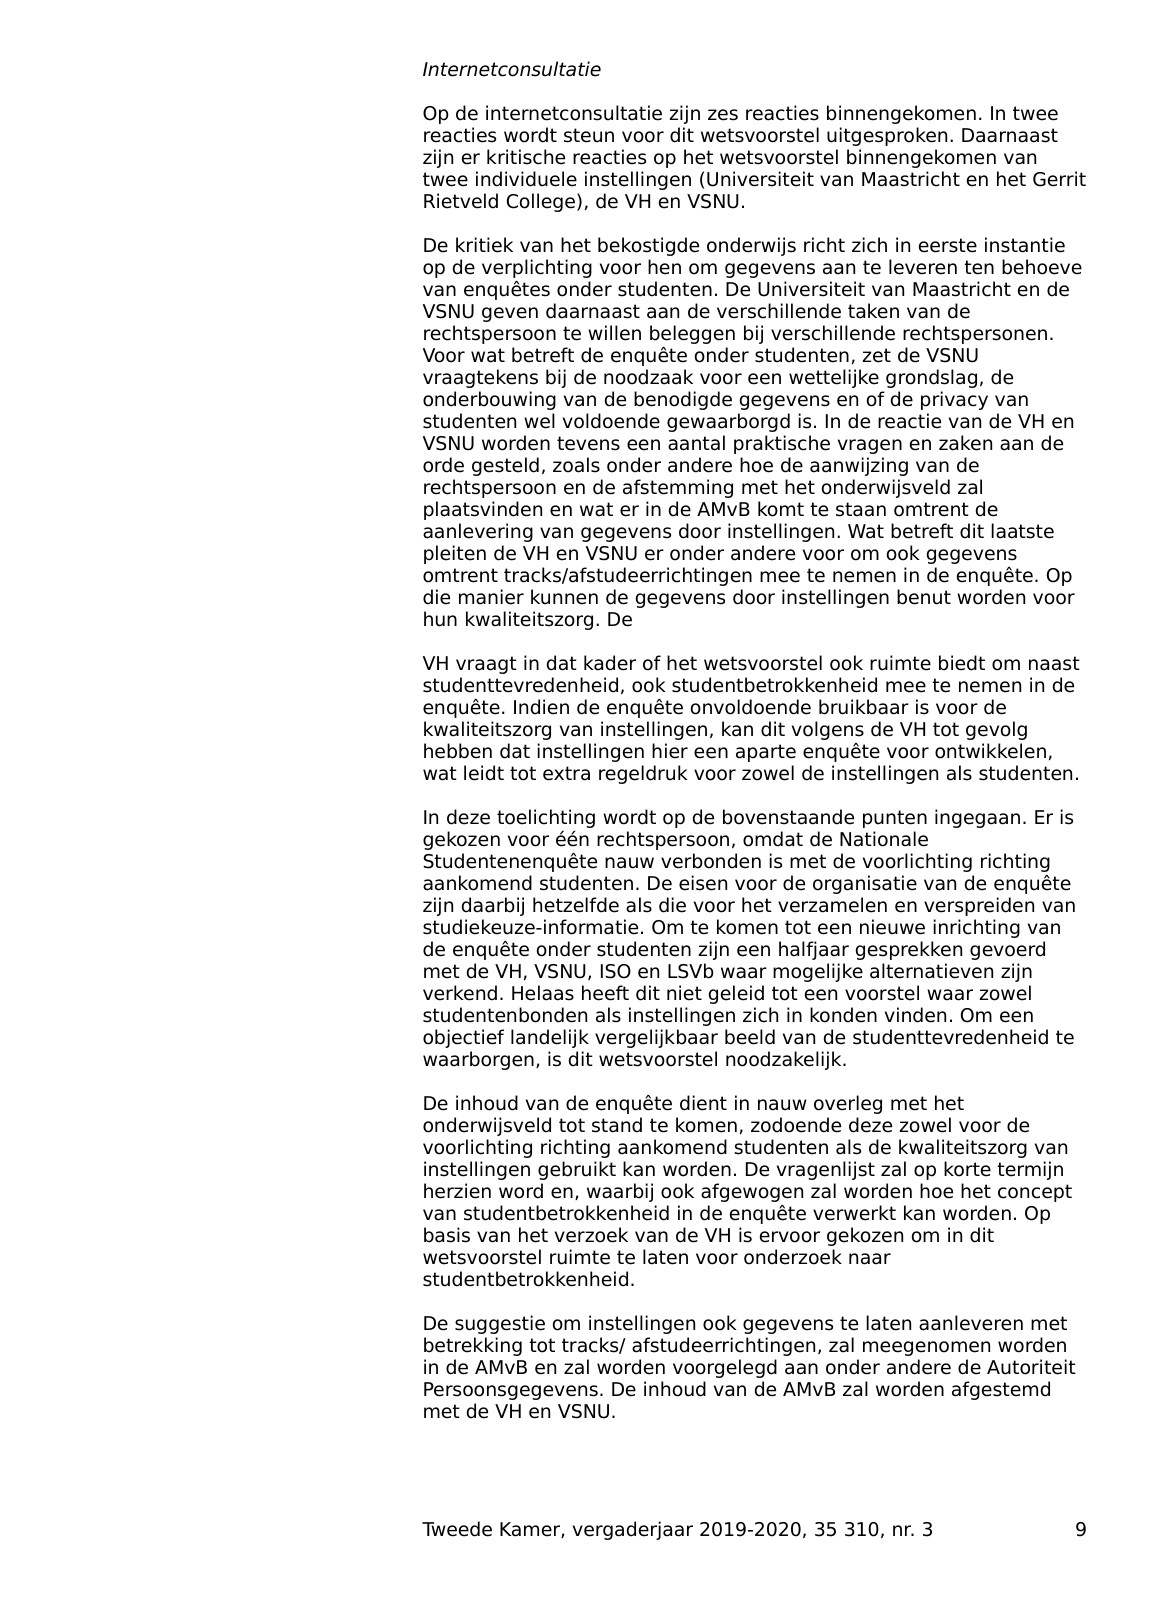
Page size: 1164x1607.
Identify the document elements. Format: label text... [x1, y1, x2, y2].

text VH vraagt in dat kader of het wetsvoorstel ook ruimte biedt om naast studenttevredenheid, ook studentbetrokkenheid mee te nemen in de enquête. Indien de enquête onvoldoende bruikbaar is voor de kwaliteitszorg van instellingen, kan dit volgens de VH tot gevolg hebben dat instellingen hier een aparte enquête voor ontwikkelen, wat leidt tot extra regeldruk voor zowel de instellingen als studenten. [422, 653, 1087, 785]
subtitle Internetconsultatie [422, 59, 1087, 81]
text In deze toelichting wordt op de bovenstaande punten ingegaan. Er is gekozen voor één rechtspersoon, omdat de Nationale Studentenenquête nauw verbonden is met de voorlichting richting aankomend studenten. De eisen voor de organisatie van de enquête zijn daarbij hetzelfde als die voor het verzamelen en verspreiden van studiekeuze-informatie. Om te komen tot een nieuwe inrichting van de enquête onder studenten zijn een halfjaar gesprekken gevoerd met de VH, VSNU, ISO en LSVb waar mogelijke alternatieven zijn verkend. Helaas heeft dit niet geleid tot een voorstel waar zowel studentenbonden als instellingen zich in konden vinden. Om een objectief landelijk vergelijkbaar beeld van de studenttevredenheid te waarborgen, is dit wetsvoorstel noodzakelijk. [422, 807, 1087, 1071]
text Op de internetconsultatie zijn zes reacties binnengekomen. In twee reacties wordt steun voor dit wetsvoorstel uitgesproken. Daarnaast zijn er kritische reacties op het wetsvoorstel binnengekomen van twee individuele instellingen (Universiteit van Maastricht en het Gerrit Rietveld College), de VH en VSNU. [422, 103, 1087, 213]
text De kritiek van het bekostigde onderwijs richt zich in eerste instantie op de verplichting voor hen om gegevens aan te leveren ten behoeve van enquêtes onder studenten. De Universiteit van Maastricht en de VSNU geven daarnaast aan de verschillende taken van de rechtspersoon te willen beleggen bij verschillende rechtspersonen. Voor wat betreft de enquête onder studenten, zet de VSNU vraagtekens bij de noodzaak voor een wettelijke grondslag, de onderbouwing van de benodigde gegevens en of de privacy van studenten wel voldoende gewaarborgd is. In de reactie van de VH en VSNU worden tevens een aantal praktische vragen en zaken aan de orde gesteld, zoals onder andere hoe de aanwijzing van de rechtspersoon en de afstemming met het onderwijsveld zal plaatsvinden en wat er in de AMvB komt te staan omtrent de aanlevering van gegevens door instellingen. Wat betreft dit laatste pleiten de VH en VSNU er onder andere voor om ook gegevens omtrent tracks/afstudeerrichtingen mee te nemen in de enquête. Op die manier kunnen de gegevens door instellingen benut worden voor hun kwaliteitszorg. De [422, 235, 1087, 631]
text De suggestie om instellingen ook gegevens te laten aanleveren met betrekking tot tracks/ afstudeerrichtingen, zal meegenomen worden in de AMvB en zal worden voorgelegd aan onder andere de Autoriteit Persoonsgegevens. De inhoud van de AMvB zal worden afgestemd met de VH en VSNU. [422, 1313, 1087, 1423]
text De inhoud van de enquête dient in nauw overleg met het onderwijsveld tot stand te komen, zodoende deze zowel voor de voorlichting richting aankomend studenten als de kwaliteitszorg van instellingen gebruikt kan worden. De vragenlijst zal op korte termijn herzien word en, waarbij ook afgewogen zal worden hoe het concept van studentbetrokkenheid in de enquête verwerkt kan worden. Op basis van het verzoek van de VH is ervoor gekozen om in dit wetsvoorstel ruimte te laten voor onderzoek naar studentbetrokkenheid. [422, 1093, 1087, 1291]
